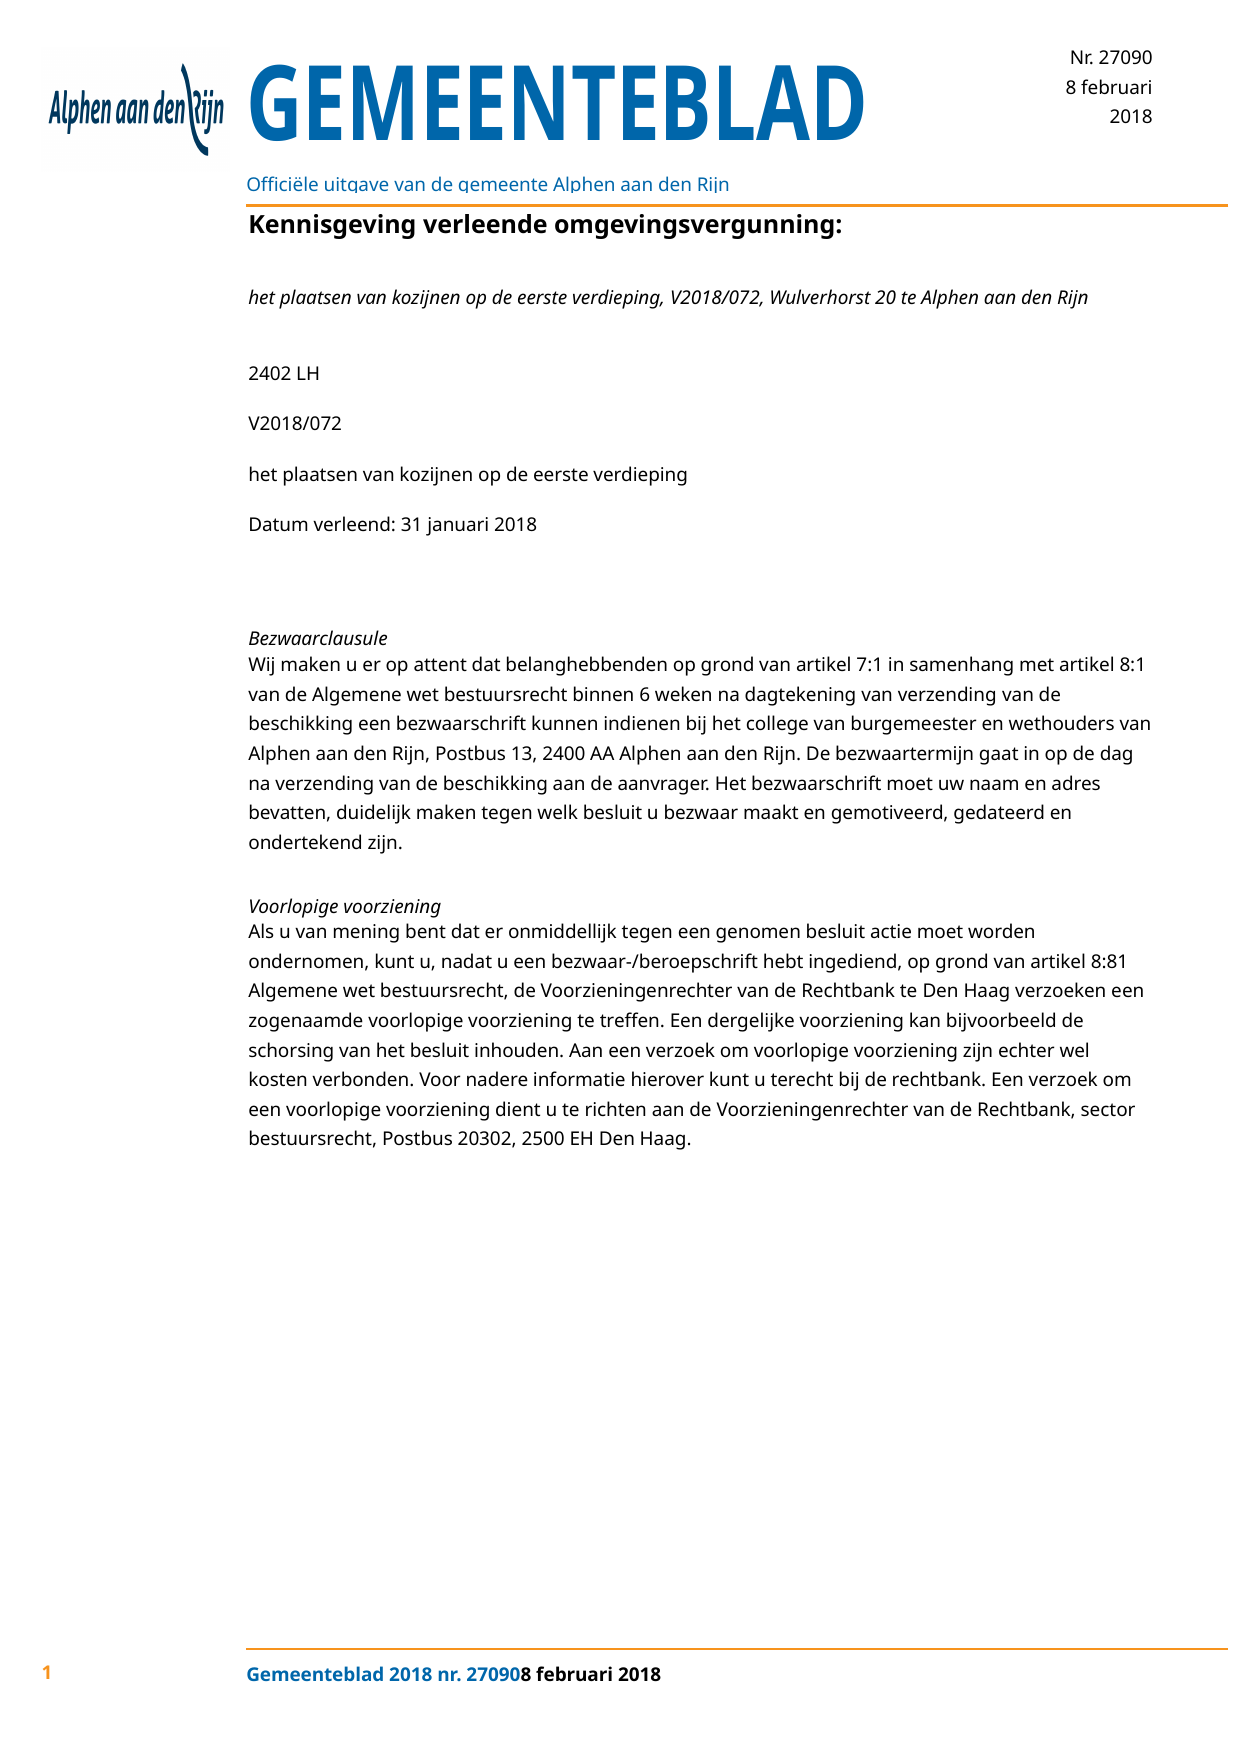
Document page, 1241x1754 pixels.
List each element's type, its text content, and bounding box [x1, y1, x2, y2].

text Bezwaarclausule [248, 626, 1152, 651]
text Voorlopige voorziening [248, 893, 1152, 918]
text Als u van mening bent dat er onmiddellijk tegen een genomen besluit actie moet worden ondernomen, kunt u, nadat u een bezwaar-/beroepschrift hebt ingediend, op grond van artikel 8:81 Algemene wet bestuursrecht, de Voorzieningenrechter van de Rechtbank te Den Haag verzoeken een zogenaamde voorlopige voorziening te treffen. Een dergelijke voorziening kan bijvoorbeeld de schorsing van het besluit inhouden. Aan een verzoek om voorlopige voorziening zijn echter wel kosten verbonden. Voor nadere informatie hierover kunt u terecht bij de rechtbank. Een verzoek om een voorlopige voorziening dient u te richten aan de Voorzieningenrechter van de Rechtbank, sector bestuursrecht, Postbus 20302, 2500 EH Den Haag. [248, 918, 1152, 1151]
text Datum verleend: 31 januari 2018 [248, 511, 1152, 537]
text 2402 LH [248, 360, 1152, 386]
text Wij maken u er op attent dat belanghebbenden op grond van artikel 7:1 in samenhang met artikel 8:1 van de Algemene wet bestuursrecht binnen 6 weken na dagtekening van verzending van de beschikking een bezwaarschrift kunnen indienen bij het college van burgemeester en wethouders van Alphen aan den Rijn, Postbus 13, 2400 AA Alphen aan den Rijn. De bezwaartermijn gaat in op de dag na verzending van de beschikking aan de aanvrager. Het bezwaarschrift moet uw naam en adres bevatten, duidelijk maken tegen welk besluit u bezwaar maakt en gemotiveerd, gedateerd en ondertekend zijn. [248, 651, 1152, 854]
text V2018/072 [248, 410, 1152, 436]
text het plaatsen van kozijnen op de eerste verdieping, V2018/072, Wulverhorst 20 te Alphen aan den Rijn [248, 284, 1152, 309]
text het plaatsen van kozijnen op de eerste verdieping [248, 461, 1152, 487]
picture [41, 47, 231, 172]
text Kennisgeving verleende omgevingsvergunning: [248, 207, 1152, 241]
